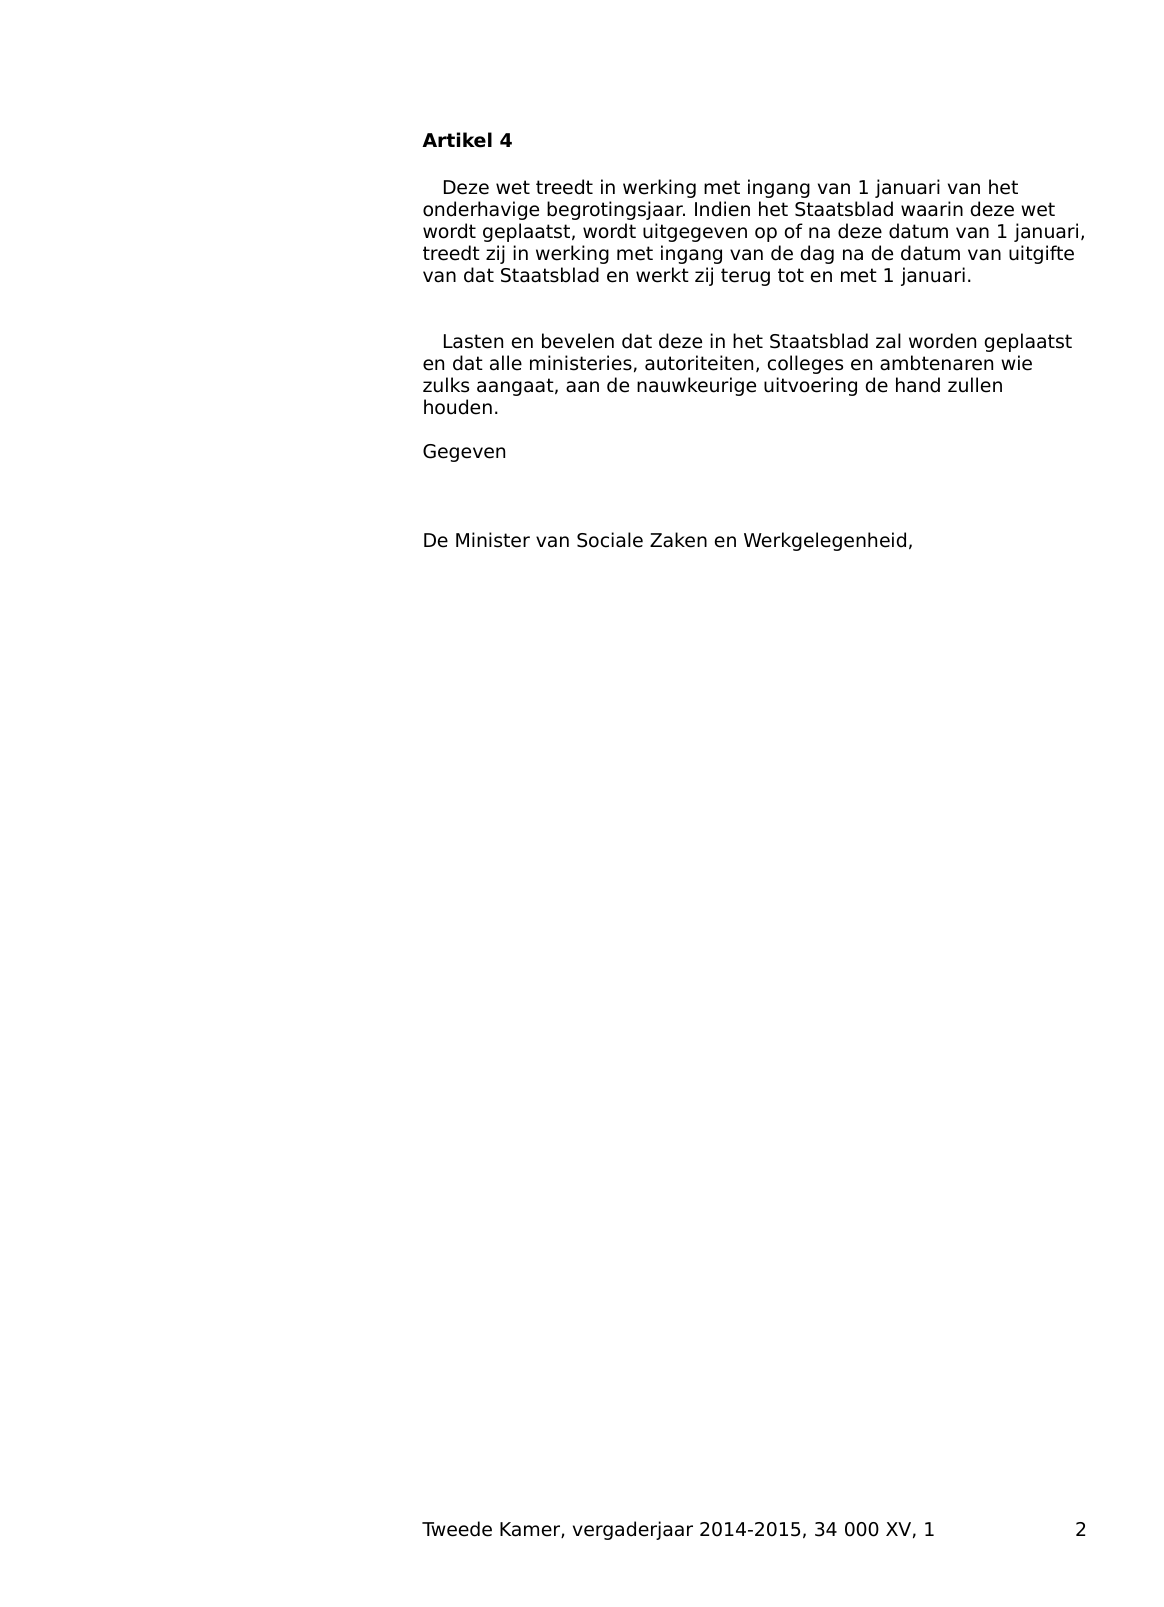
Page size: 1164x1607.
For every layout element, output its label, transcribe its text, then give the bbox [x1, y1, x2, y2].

subtitle Artikel 4 [422, 130, 1087, 152]
text Deze wet treedt in werking met ingang van 1 januari van het onderhavige begrotingsjaar. Indien het Staatsblad waarin deze wet wordt geplaatst, wordt uitgegeven op of na deze datum van 1 januari, treedt zij in werking met ingang van de dag na de datum van uitgifte van dat Staatsblad en werkt zij terug tot en met 1 januari. [422, 177, 1087, 287]
text De Minister van Sociale Zaken en Werkgelegenheid, [422, 530, 1087, 552]
text Lasten en bevelen dat deze in het Staatsblad zal worden geplaatst en dat alle ministeries, autoriteiten, colleges en ambtenaren wie zulks aangaat, aan de nauwkeurige uitvoering de hand zullen houden. [422, 331, 1087, 419]
text Gegeven [422, 441, 1087, 463]
